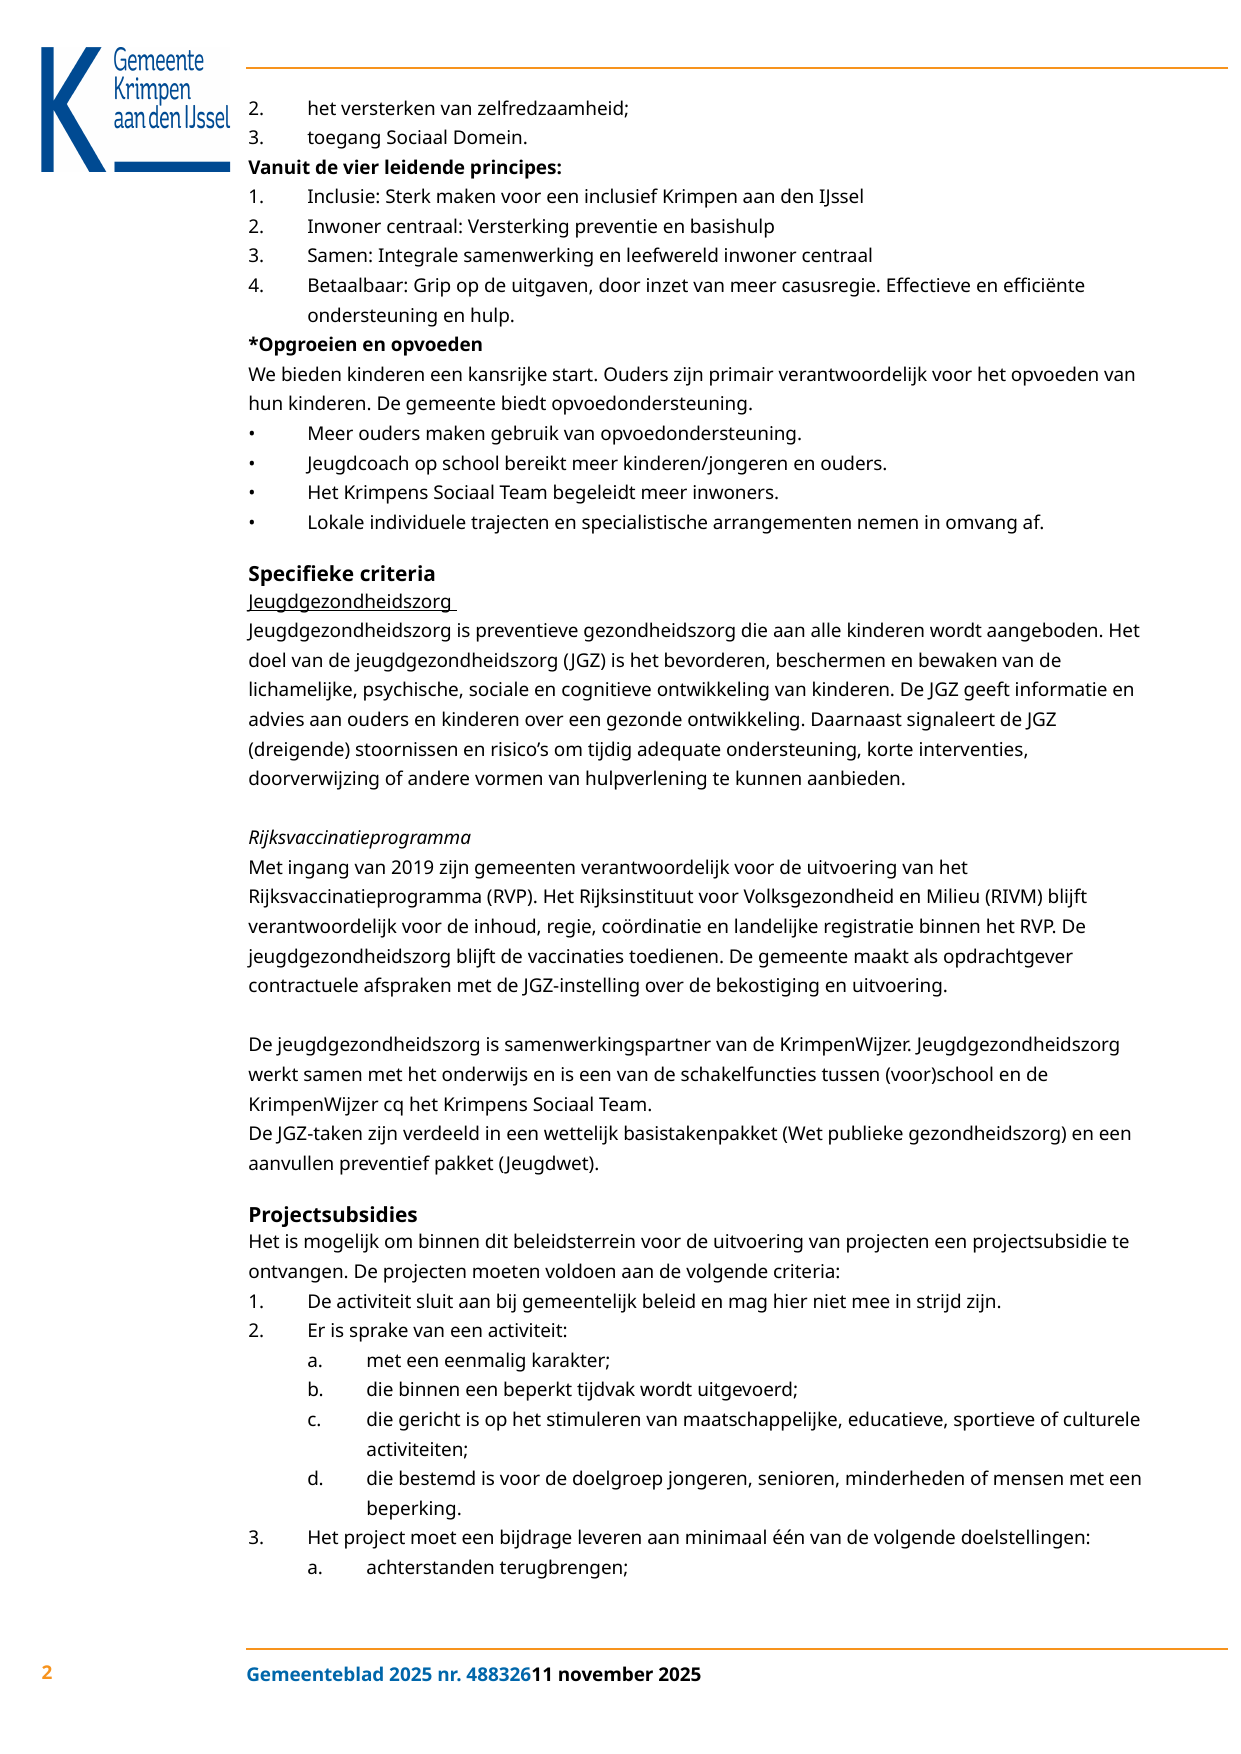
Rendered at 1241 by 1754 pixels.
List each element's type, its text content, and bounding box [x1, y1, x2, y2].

list Betaalbaar: Grip op de uitgaven, door inzet van meer casusregie. Effectieve en efficiënte ondersteuning en hulp. [248, 272, 1152, 328]
text Het is mogelijk om binnen dit beleidsterrein voor de uitvoering van projecten een projectsubsidie te ontvangen. De projecten moeten voldoen aan de volgende criteria: [248, 1229, 1152, 1284]
list Inwoner centraal: Versterking preventie en basishulp [248, 213, 1152, 239]
text *Opgroeien en opvoeden [248, 331, 1152, 357]
list die gericht is op het stimuleren van maatschappelijke, educatieve, sportieve of culturele activiteiten; [307, 1406, 1152, 1462]
list toegang Sociaal Domein. [248, 124, 1152, 150]
list De activiteit sluit aan bij gemeentelijk beleid en mag hier niet mee in strijd zijn. [248, 1288, 1152, 1314]
list Het project moet een bijdrage leveren aan minimaal één van de volgende doelstellingen: [248, 1524, 1152, 1550]
list Jeugdcoach op school bereikt meer kinderen/jongeren en ouders. [248, 450, 1152, 476]
text Jeugdgezondheidszorg [248, 588, 1152, 613]
list Het Krimpens Sociaal Team begeleidt meer inwoners. [248, 479, 1152, 505]
list die binnen een beperkt tijdvak wordt uitgevoerd; [307, 1377, 1152, 1402]
text De jeugdgezondheidszorg is samenwerkingspartner van de KrimpenWijzer. Jeugdgezondheidszorg werkt samen met het onderwijs en is een van de schakelfuncties tussen (voor)school en de KrimpenWijzer cq het Krimpens Sociaal Team. [248, 1032, 1152, 1116]
list met een eenmalig karakter; [307, 1347, 1152, 1373]
text Specifieke criteria [248, 559, 1152, 588]
list die bestemd is voor de doelgroep jongeren, senioren, minderheden of mensen met een beperking. [307, 1465, 1152, 1521]
text Projectsubsidies [248, 1200, 1152, 1229]
list Inclusie: Sterk maken voor een inclusief Krimpen aan den IJssel [248, 183, 1152, 209]
text Vanuit de vier leidende principes: [248, 154, 1152, 180]
list Lokale individuele trajecten en specialistische arrangementen nemen in omvang af. [248, 509, 1152, 535]
text De JGZ-taken zijn verdeeld in een wettelijk basistakenpakket (Wet publieke gezondheidszorg) en een aanvullen preventief pakket (Jeugdwet). [248, 1120, 1152, 1176]
text Rijksvaccinatieprogramma [248, 824, 1152, 850]
list Samen: Integrale samenwerking en leefwereld inwoner centraal [248, 243, 1152, 268]
text Jeugdgezondheidszorg is preventieve gezondheidszorg die aan alle kinderen wordt aangeboden. Het doel van de jeugdgezondheidszorg (JGZ) is het bevorderen, beschermen en bewaken van de lichamelijke, psychische, sociale en cognitieve ontwikkeling van kinderen. De JGZ geeft informatie en advies aan ouders en kinderen over een gezonde ontwikkeling. Daarnaast signaleert de JGZ (dreigende) stoornissen en risico’s om tijdig adequate ondersteuning, korte interventies, doorverwijzing of andere vormen van hulpverlening te kunnen aanbieden. [248, 617, 1152, 791]
list het versterken van zelfredzaamheid; [248, 95, 1152, 121]
list achterstanden terugbrengen; [307, 1554, 1152, 1580]
picture [41, 47, 231, 172]
text We bieden kinderen een kansrijke start. Ouders zijn primair verantwoordelijk voor het opvoeden van hun kinderen. De gemeente biedt opvoedondersteuning. [248, 361, 1152, 416]
list Meer ouders maken gebruik van opvoedondersteuning. [248, 420, 1152, 446]
list Er is sprake van een activiteit: [248, 1317, 1152, 1343]
text Met ingang van 2019 zijn gemeenten verantwoordelijk voor de uitvoering van het Rijksvaccinatieprogramma (RVP). Het Rijksinstituut voor Volksgezondheid en Milieu (RIVM) blijft verantwoordelijk voor de inhoud, regie, coördinatie en landelijke registratie binnen het RVP. De jeugdgezondheidszorg blijft de vaccinaties toedienen. De gemeente maakt als opdrachtgever contractuele afspraken met de JGZ-instelling over de bekostiging en uitvoering. [248, 854, 1152, 998]
